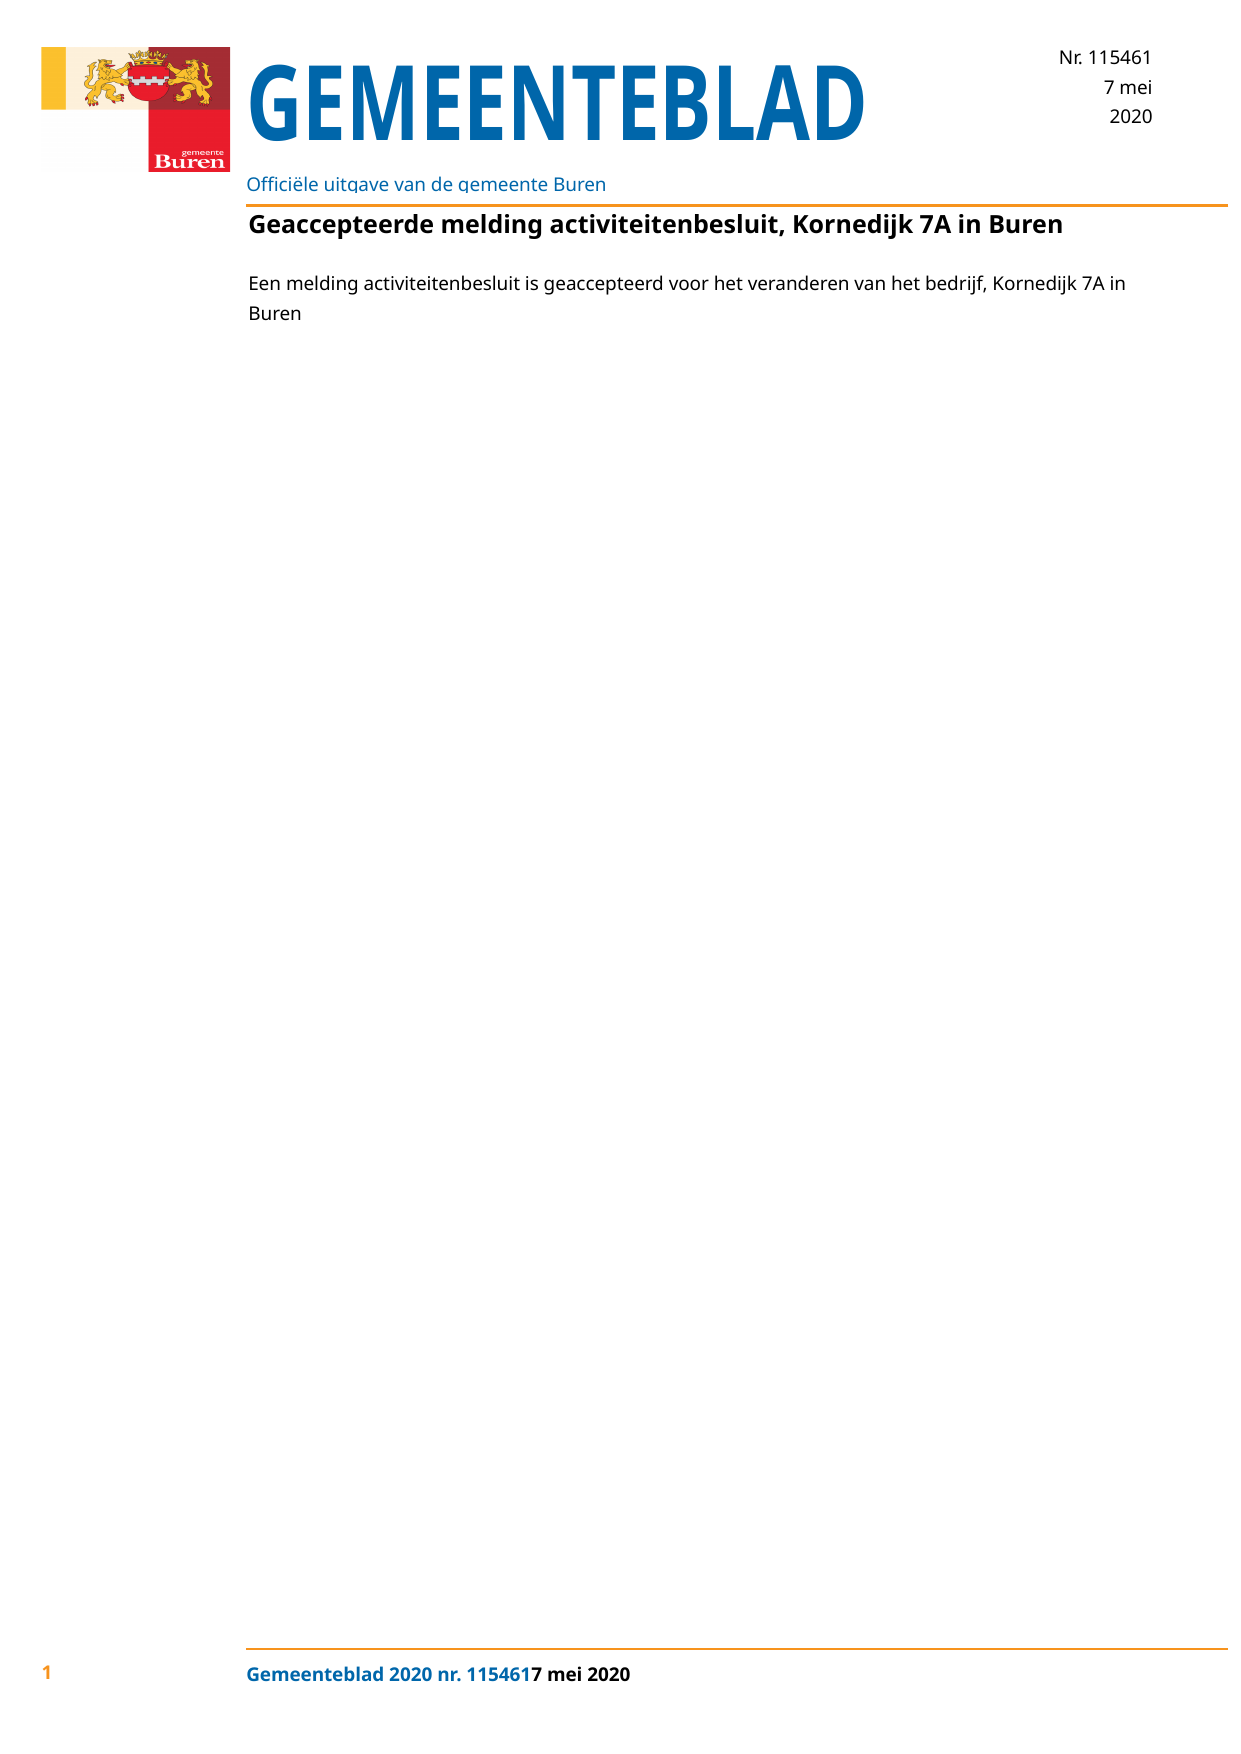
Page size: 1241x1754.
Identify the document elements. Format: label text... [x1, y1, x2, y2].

text Een melding activiteitenbesluit is geaccepteerd voor het veranderen van het bedrijf, Kornedijk 7A in Buren [248, 270, 1152, 326]
picture [41, 47, 231, 172]
text Geaccepteerde melding activiteitenbesluit, Kornedijk 7A in Buren [248, 207, 1152, 241]
